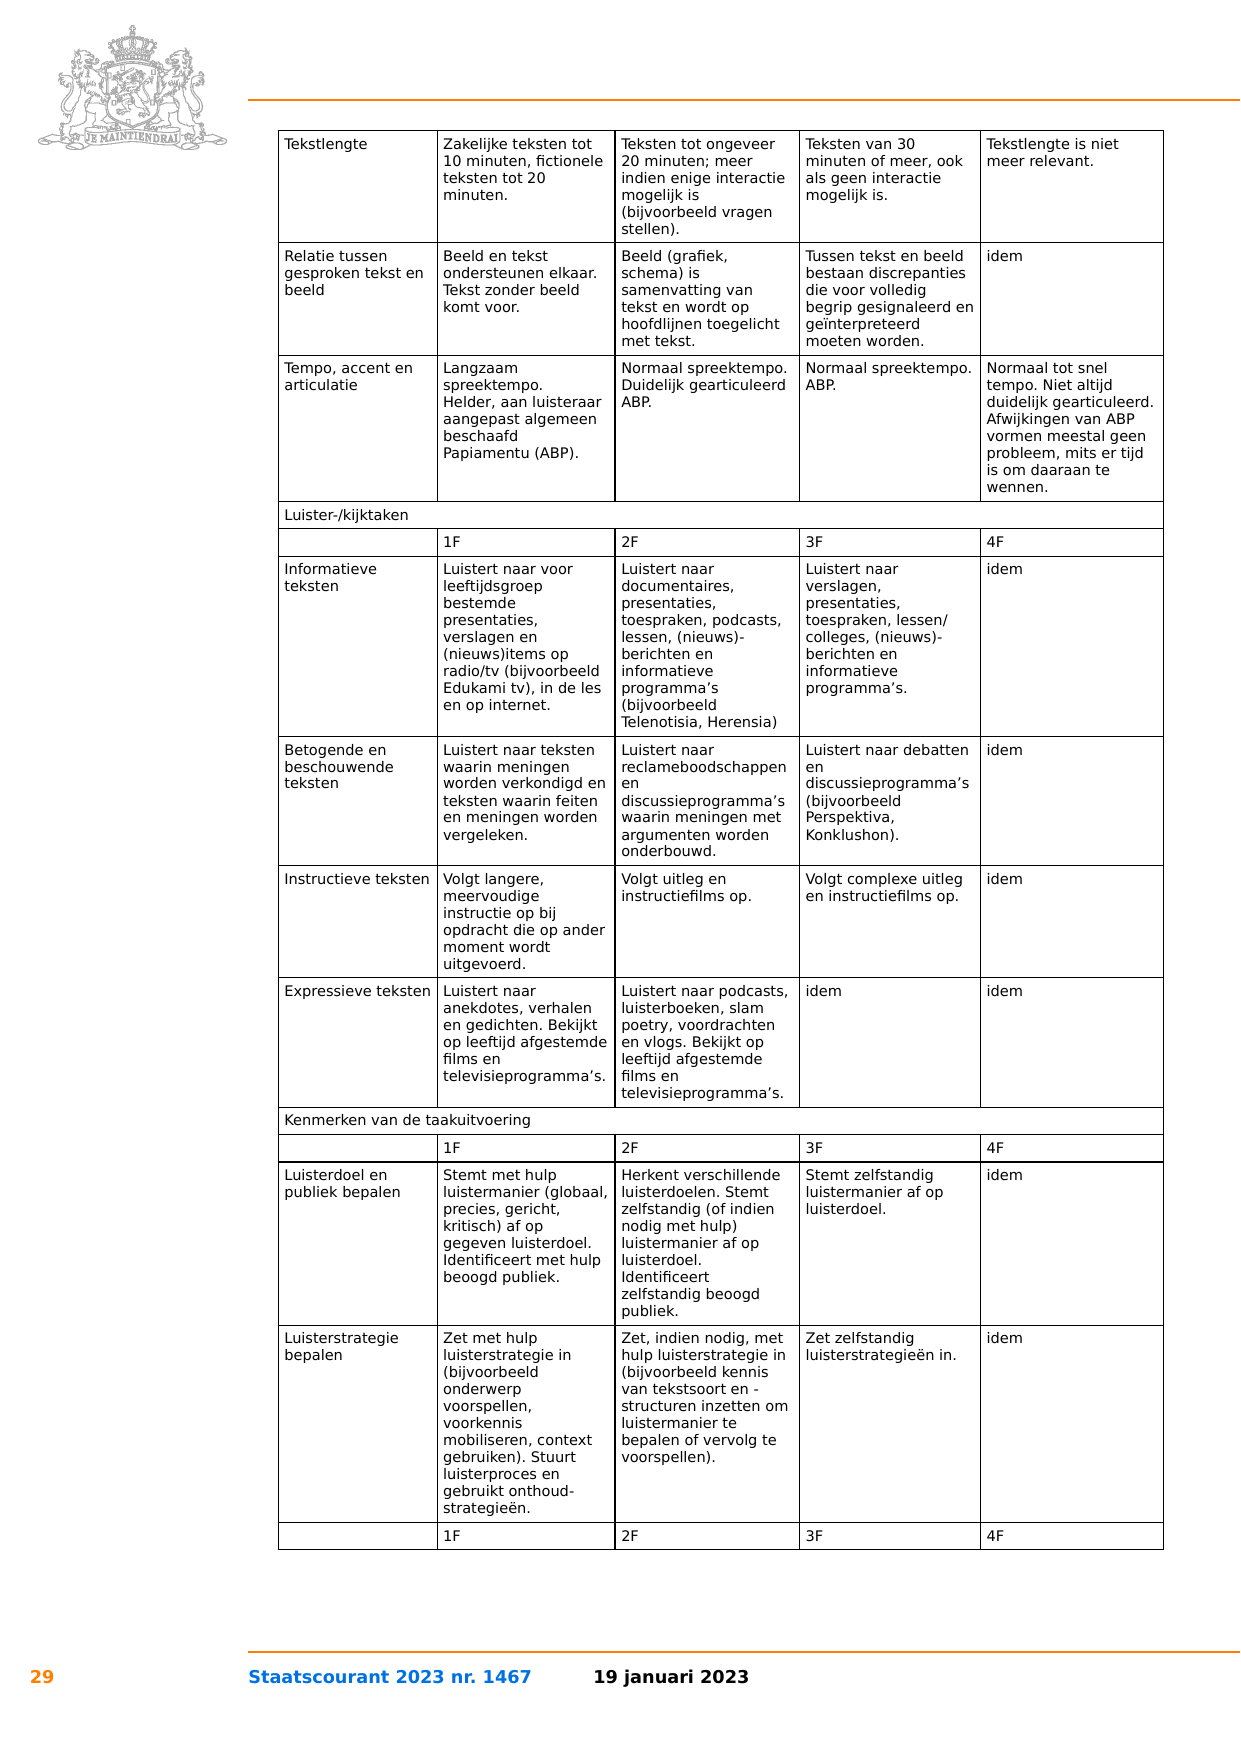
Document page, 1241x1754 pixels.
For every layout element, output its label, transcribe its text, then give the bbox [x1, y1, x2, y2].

table_cell Teksten tot ongeveer 20 minuten; meer indien enige interactie mogelijk is (bijvoorbeeld vragen stellen). [616, 131, 799, 242]
table_cell Luistert naar voor leeftijdsgroep bestemde presentaties, verslagen en (nieuws)items op radio/tv (bijvoorbeeld Edukami tv), in de les en op internet. [438, 557, 614, 736]
table_cell Luistert naar teksten waarin meningen worden verkondigd en teksten waarin feiten en meningen worden vergeleken. [438, 737, 614, 865]
table_cell [279, 1135, 437, 1161]
table_cell Beeld (grafiek, schema) is samenvatting van tekst en wordt op hoofdlijnen toegelicht met tekst. [616, 243, 799, 354]
table_cell Zet zelfstandig luisterstrategieën in. [800, 1326, 980, 1522]
table_cell Herkent verschillende luisterdoelen. Stemt zelfstandig (of indien nodig met hulp) luistermanier af op luisterdoel. Identificeert zelfstandig beoogd publiek. [616, 1163, 799, 1324]
table_cell 3F [800, 1135, 980, 1161]
table_cell 1F [438, 529, 614, 556]
table_cell Stemt zelfstandig luistermanier af op luisterdoel. [800, 1163, 980, 1324]
table_cell idem [981, 978, 1163, 1107]
table_cell Luistert naar reclameboodschappen en discussieprogramma’s waarin meningen met argumenten worden onderbouwd. [616, 737, 799, 865]
picture [38, 25, 227, 150]
table_cell 2F [616, 1135, 799, 1161]
table_cell Luister-/kijktaken [279, 502, 1163, 528]
table_cell Instructieve teksten [279, 866, 437, 977]
table_cell idem [981, 557, 1163, 736]
table_cell Luisterdoel en publiek bepalen [279, 1163, 437, 1324]
table_cell 3F [800, 1523, 980, 1549]
table_cell Tempo, accent en articulatie [279, 356, 437, 501]
table_cell Beeld en tekst ondersteunen elkaar. Tekst zonder beeld komt voor. [438, 243, 614, 354]
table_cell Expressieve teksten [279, 978, 437, 1107]
table_cell 3F [800, 529, 980, 556]
table_cell Tekstlengte [279, 131, 437, 242]
table_cell Luistert naar documentaires, presentaties, toespraken, podcasts, lessen, (nieuws)- berichten en informatieve programma’s (bijvoorbeeld Telenotisia, Herensia) [616, 557, 799, 736]
table_cell idem [800, 978, 980, 1107]
table_cell idem [981, 866, 1163, 977]
table_cell Normaal spreektempo. Duidelijk gearticuleerd ABP. [616, 356, 799, 501]
table_cell Relatie tussen gesproken tekst en beeld [279, 243, 437, 354]
table_cell 4F [981, 529, 1163, 556]
table_cell idem [981, 1326, 1163, 1522]
table_cell 2F [616, 529, 799, 556]
table_cell Luisterstrategie bepalen [279, 1326, 437, 1522]
table_cell Volgt complexe uitleg en instructiefilms op. [800, 866, 980, 977]
table_cell Tussen tekst en beeld bestaan discrepanties die voor volledig begrip gesignaleerd en geïnterpreteerd moeten worden. [800, 243, 980, 354]
table_cell Teksten van 30 minuten of meer, ook als geen interactie mogelijk is. [800, 131, 980, 242]
table_cell Tekstlengte is niet meer relevant. [981, 131, 1163, 242]
table_cell Normaal spreektempo. ABP. [800, 356, 980, 501]
table_cell Betogende en beschouwende teksten [279, 737, 437, 865]
table_cell 4F [981, 1135, 1163, 1161]
table_cell Zet met hulp luisterstrategie in (bijvoorbeeld onderwerp voorspellen, voorkennis mobiliseren, context gebruiken). Stuurt luisterproces en gebruikt onthoud-strategieën. [438, 1326, 614, 1522]
table_cell [279, 529, 437, 556]
table_cell Kenmerken van de taakuitvoering [279, 1108, 1163, 1134]
table_cell Informatieve teksten [279, 557, 437, 736]
table_cell Normaal tot snel tempo. Niet altijd duidelijk gearticuleerd. Afwijkingen van ABP vormen meestal geen probleem, mits er tijd is om daaraan te wennen. [981, 356, 1163, 501]
table_cell idem [981, 243, 1163, 354]
table_cell 1F [438, 1135, 614, 1161]
table_cell idem [981, 1163, 1163, 1324]
table_cell 4F [981, 1523, 1163, 1549]
table_cell Luistert naar anekdotes, verhalen en gedichten. Bekijkt op leeftijd afgestemde films en televisieprogramma’s. [438, 978, 614, 1107]
table_cell 1F [438, 1523, 614, 1549]
table_cell Volgt langere, meervoudige instructie op bij opdracht die op ander moment wordt uitgevoerd. [438, 866, 614, 977]
table_cell Zet, indien nodig, met hulp luisterstrategie in (bijvoorbeeld kennis van tekstsoort en -structuren inzetten om luistermanier te bepalen of vervolg te voorspellen). [616, 1326, 799, 1522]
table_cell Volgt uitleg en instructiefilms op. [616, 866, 799, 977]
table_cell Luistert naar verslagen, presentaties, toespraken, lessen/ colleges, (nieuws)- berichten en informatieve programma’s. [800, 557, 980, 736]
table_cell 2F [616, 1523, 799, 1549]
table_cell Luistert naar debatten en discussieprogramma’s (bijvoorbeeld Perspektiva, Konklushon). [800, 737, 980, 865]
table_cell Langzaam spreektempo. Helder, aan luisteraar aangepast algemeen beschaafd Papiamentu (ABP). [438, 356, 614, 501]
table_cell idem [981, 737, 1163, 865]
table_cell Luistert naar podcasts, luisterboeken, slam poetry, voordrachten en vlogs. Bekijkt op leeftijd afgestemde films en televisieprogramma’s. [616, 978, 799, 1107]
table_cell Zakelijke teksten tot 10 minuten, fictionele teksten tot 20 minuten. [438, 131, 614, 242]
table_cell Stemt met hulp luistermanier (globaal, precies, gericht, kritisch) af op gegeven luisterdoel. Identificeert met hulp beoogd publiek. [438, 1163, 614, 1324]
table_cell [279, 1523, 437, 1549]
